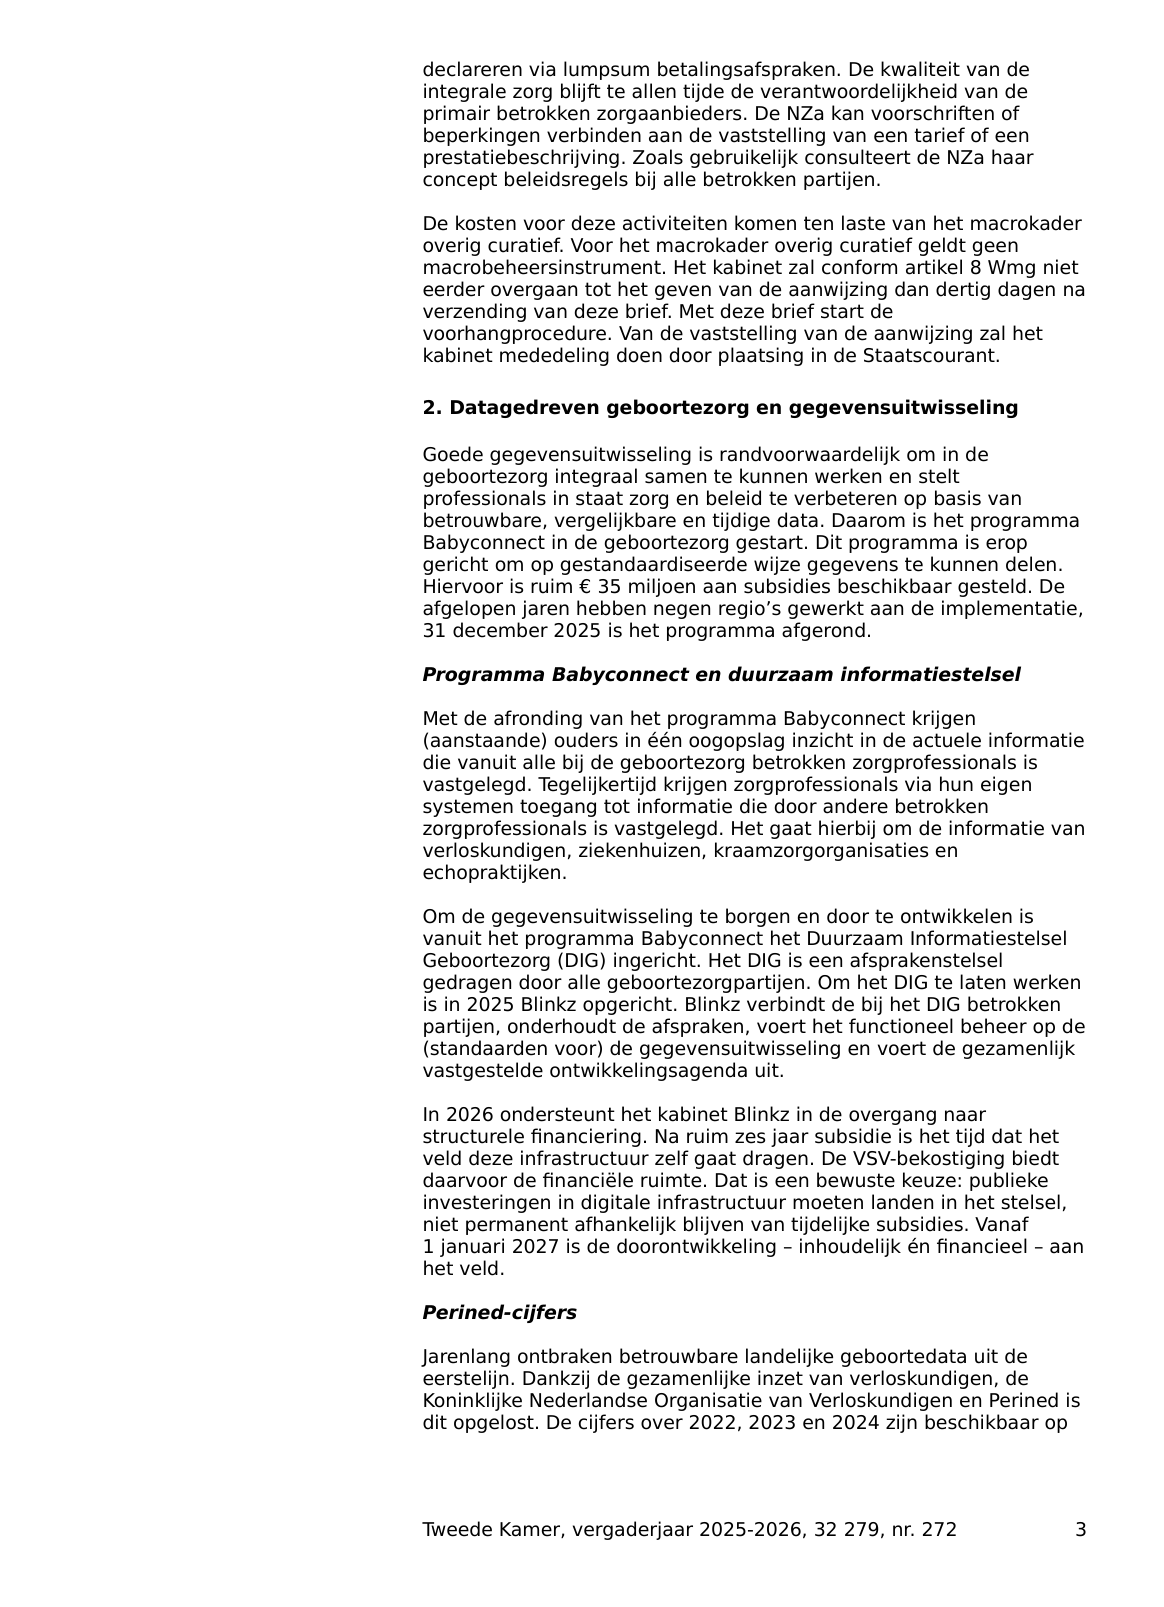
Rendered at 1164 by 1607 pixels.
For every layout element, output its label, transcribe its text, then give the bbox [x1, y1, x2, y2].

text In 2026 ondersteunt het kabinet Blinkz in de overgang naar structurele financiering. Na ruim zes jaar subsidie is het tijd dat het veld deze infrastructuur zelf gaat dragen. De VSV-bekostiging biedt daarvoor de financiële ruimte. Dat is een bewuste keuze: publieke investeringen in digitale infrastructuur moeten landen in het stelsel, niet permanent afhankelijk blijven van tijdelijke subsidies. Vanaf 1 januari 2027 is de doorontwikkeling – inhoudelijk én financieel – aan het veld. [422, 1104, 1087, 1280]
text Goede gegevensuitwisseling is randvoorwaardelijk om in de geboortezorg integraal samen te kunnen werken en stelt professionals in staat zorg en beleid te verbeteren op basis van betrouwbare, vergelijkbare en tijdige data. Daarom is het programma Babyconnect in de geboortezorg gestart. Dit programma is erop gericht om op gestandaardiseerde wijze gegevens te kunnen delen. Hiervoor is ruim € 35 miljoen aan subsidies beschikbaar gesteld. De afgelopen jaren hebben negen regio’s gewerkt aan de implementatie, 31 december 2025 is het programma afgerond. [422, 444, 1087, 642]
text De kosten voor deze activiteiten komen ten laste van het macrokader overig curatief. Voor het macrokader overig curatief geldt geen macrobeheersinstrument. Het kabinet zal conform artikel 8 Wmg niet eerder overgaan tot het geven van de aanwijzing dan dertig dagen na verzending van deze brief. Met deze brief start de voorhangprocedure. Van de vaststelling van de aanwijzing zal het kabinet mededeling doen door plaatsing in de Staatscourant. [422, 213, 1087, 367]
text Met de afronding van het programma Babyconnect krijgen (aanstaande) ouders in één oogopslag inzicht in de actuele informatie die vanuit alle bij de geboortezorg betrokken zorgprofessionals is vastgelegd. Tegelijkertijd krijgen zorgprofessionals via hun eigen systemen toegang tot informatie die door andere betrokken zorgprofessionals is vastgelegd. Het gaat hierbij om de informatie van verloskundigen, ziekenhuizen, kraamzorgorganisaties en echopraktijken. [422, 708, 1087, 884]
subtitle Programma Babyconnect en duurzaam informatiestelsel [422, 664, 1087, 686]
subtitle Perined-cijfers [422, 1302, 1087, 1324]
subtitle 2. Datagedreven geboortezorg en gegevensuitwisseling [422, 397, 1087, 419]
text Om de gegevensuitwisseling te borgen en door te ontwikkelen is vanuit het programma Babyconnect het Duurzaam Informatiestelsel Geboortezorg (DIG) ingericht. Het DIG is een afsprakenstelsel gedragen door alle geboortezorgpartijen. Om het DIG te laten werken is in 2025 Blinkz opgericht. Blinkz verbindt de bij het DIG betrokken partijen, onderhoudt de afspraken, voert het functioneel beheer op de (standaarden voor) de gegevensuitwisseling en voert de gezamenlijk vastgestelde ontwikkelingsagenda uit. [422, 906, 1087, 1082]
text Jarenlang ontbraken betrouwbare landelijke geboortedata uit de eerstelijn. Dankzij de gezamenlijke inzet van verloskundigen, de Koninklijke Nederlandse Organisatie van Verloskundigen en Perined is dit opgelost. De cijfers over 2022, 2023 en 2024 zijn beschikbaar op [422, 1346, 1087, 1434]
text declareren via lumpsum betalingsafspraken. De kwaliteit van de integrale zorg blijft te allen tijde de verantwoordelijkheid van de primair betrokken zorgaanbieders. De NZa kan voorschriften of beperkingen verbinden aan de vaststelling van een tarief of een prestatiebeschrijving. Zoals gebruikelijk consulteert de NZa haar concept beleidsregels bij alle betrokken partijen. [422, 59, 1087, 191]
